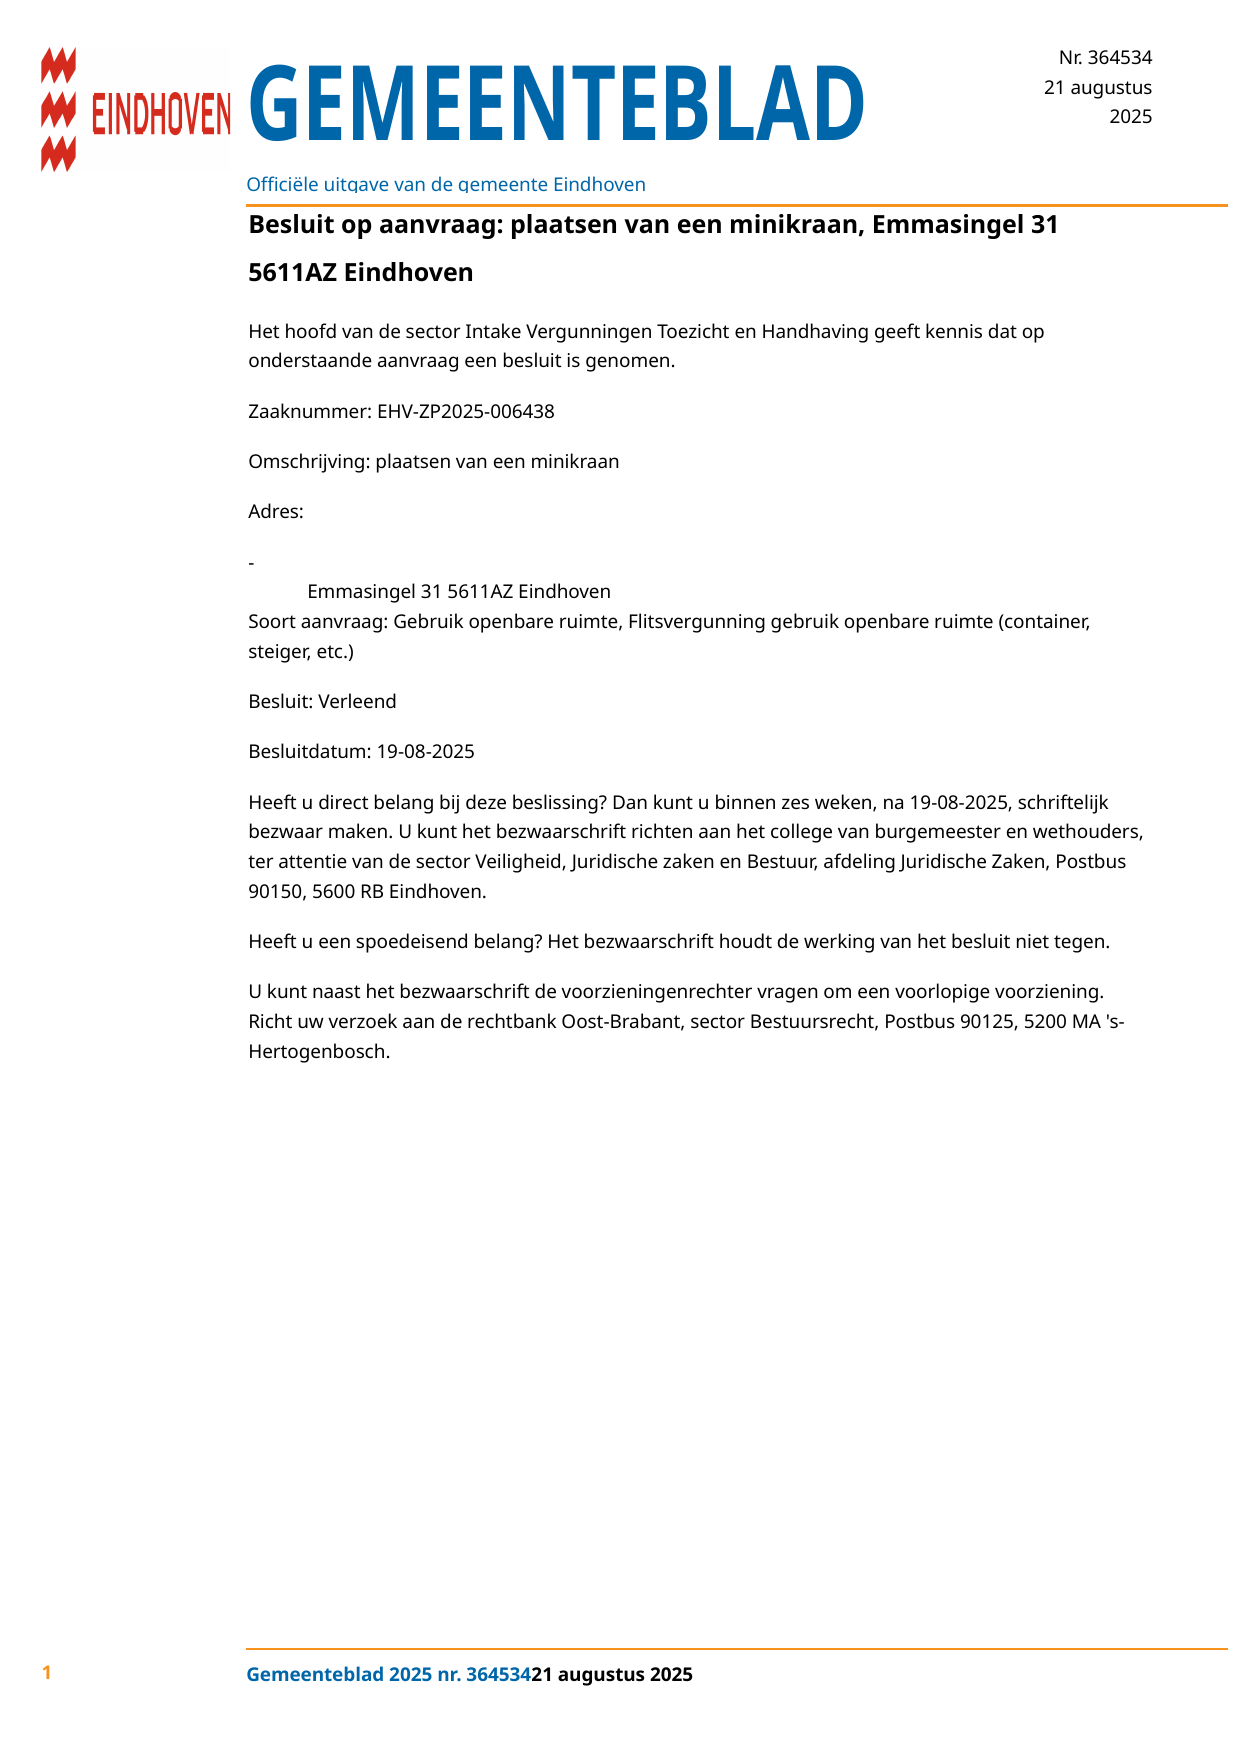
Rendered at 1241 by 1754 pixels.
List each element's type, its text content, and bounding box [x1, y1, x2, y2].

text Heeft u een spoedeisend belang? Het bezwaarschrift houdt de werking van het besluit niet tegen. [248, 928, 1152, 954]
text Besluitdatum: 19-08-2025 [248, 739, 1152, 764]
text U kunt naast het bezwaarschrift de voorzieningenrechter vragen om een voorlopige voorziening. Richt uw verzoek aan de rechtbank Oost-Brabant, sector Bestuursrecht, Postbus 90125, 5200 MA 's-Hertogenbosch. [248, 979, 1152, 1064]
text Omschrijving: plaatsen van een minikraan [248, 448, 1152, 474]
text Adres: [248, 499, 1152, 524]
text Heeft u direct belang bij deze beslissing? Dan kunt u binnen zes weken, na 19-08-2025, schriftelijk bezwaar maken. U kunt het bezwaarschrift richten aan het college van burgemeester en wethouders, ter attentie van de sector Veiligheid, Juridische zaken en Bestuur, afdeling Juridische Zaken, Postbus 90150, 5600 RB Eindhoven. [248, 789, 1152, 904]
picture [41, 47, 231, 172]
list Emmasingel 31 5611AZ Eindhoven [248, 579, 1152, 604]
text Besluit op aanvraag: plaatsen van een minikraan, Emmasingel 31 5611AZ Eindhoven [248, 207, 1152, 288]
text Het hoofd van de sector Intake Vergunningen Toezicht en Handhaving geeft kennis dat op onderstaande aanvraag een besluit is genomen. [248, 318, 1152, 373]
text Zaaknummer: EHV-ZP2025-006438 [248, 398, 1152, 424]
text Soort aanvraag: Gebruik openbare ruimte, Flitsvergunning gebruik openbare ruimte (container, steiger, etc.) [248, 608, 1152, 664]
text Besluit: Verleend [248, 688, 1152, 714]
